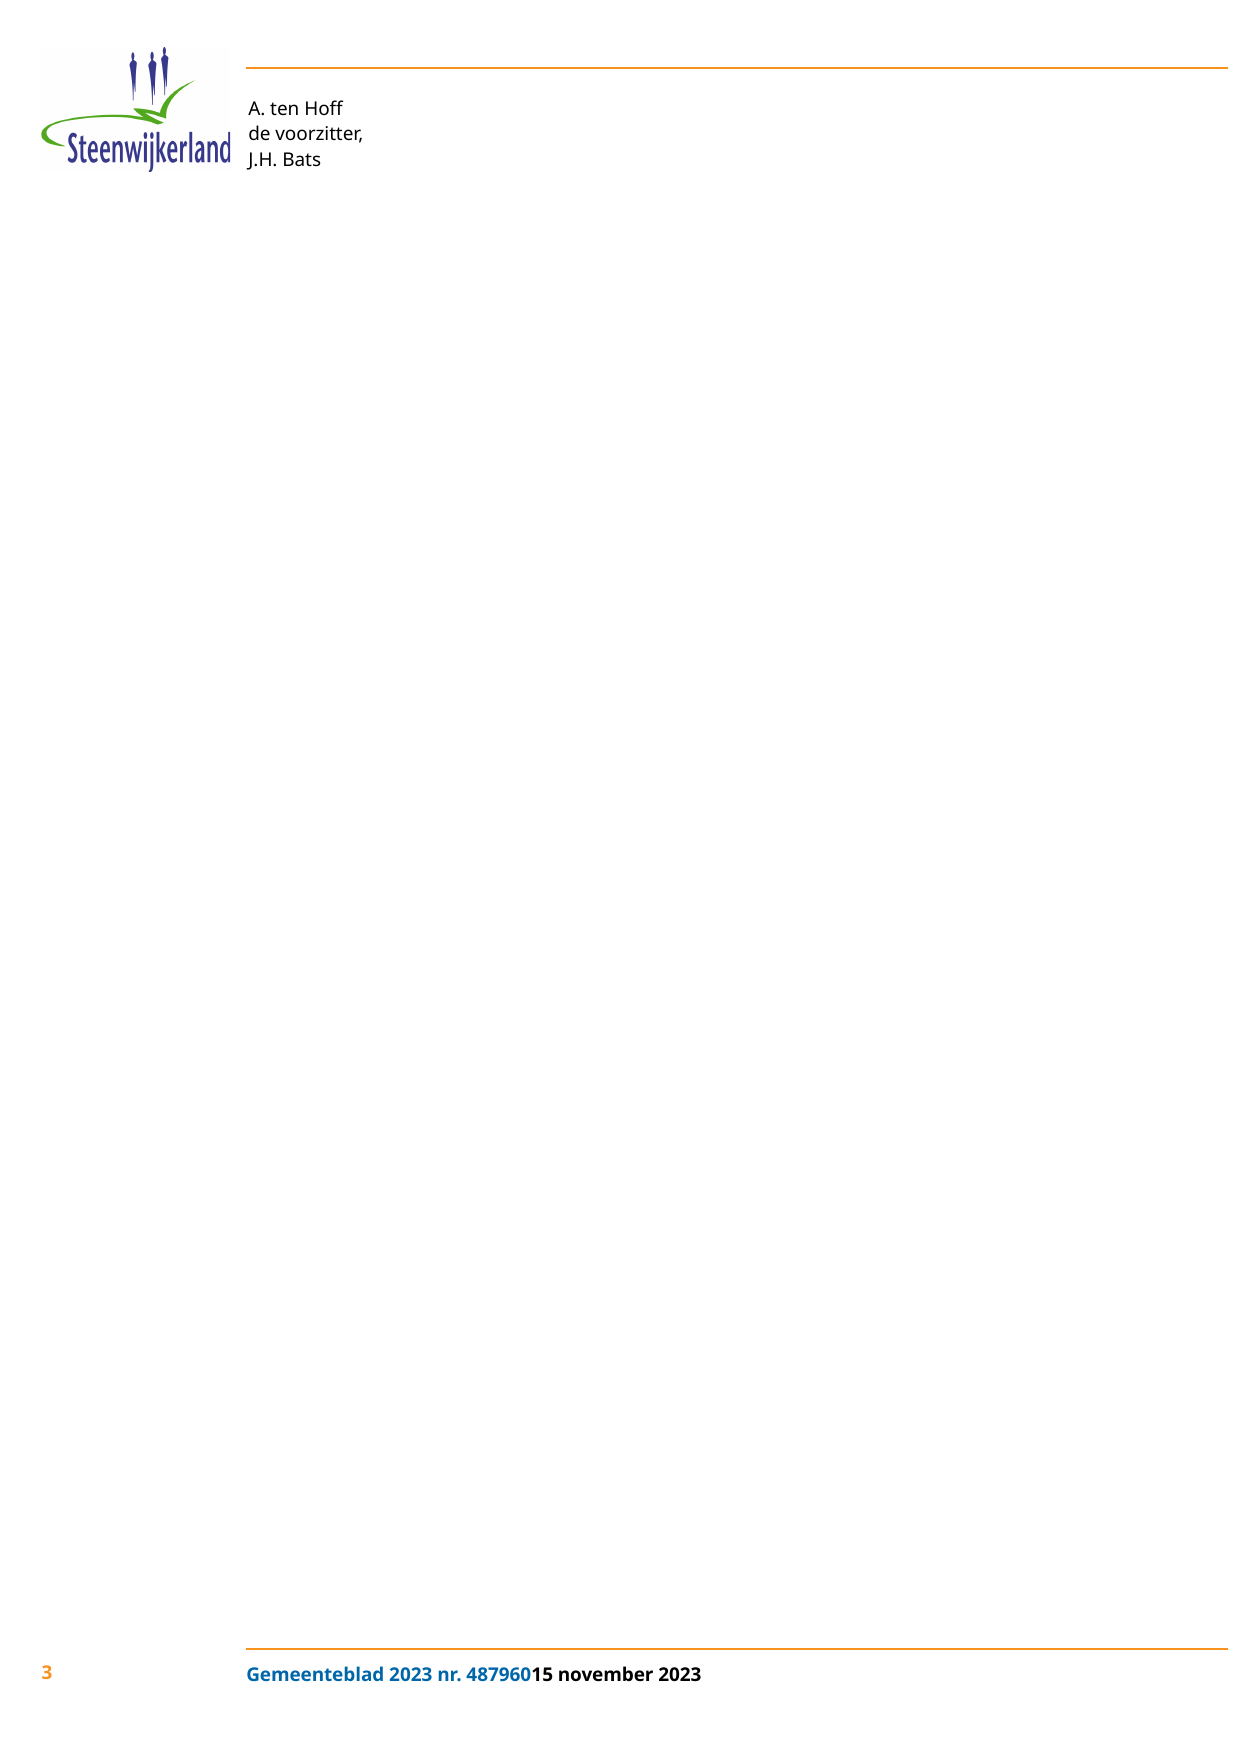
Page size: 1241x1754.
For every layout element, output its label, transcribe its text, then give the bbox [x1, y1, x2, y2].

text A. ten Hoff [248, 95, 1152, 121]
picture [41, 47, 231, 172]
text J.H. Bats [248, 146, 1152, 172]
text de voorzitter, [248, 121, 1152, 146]
